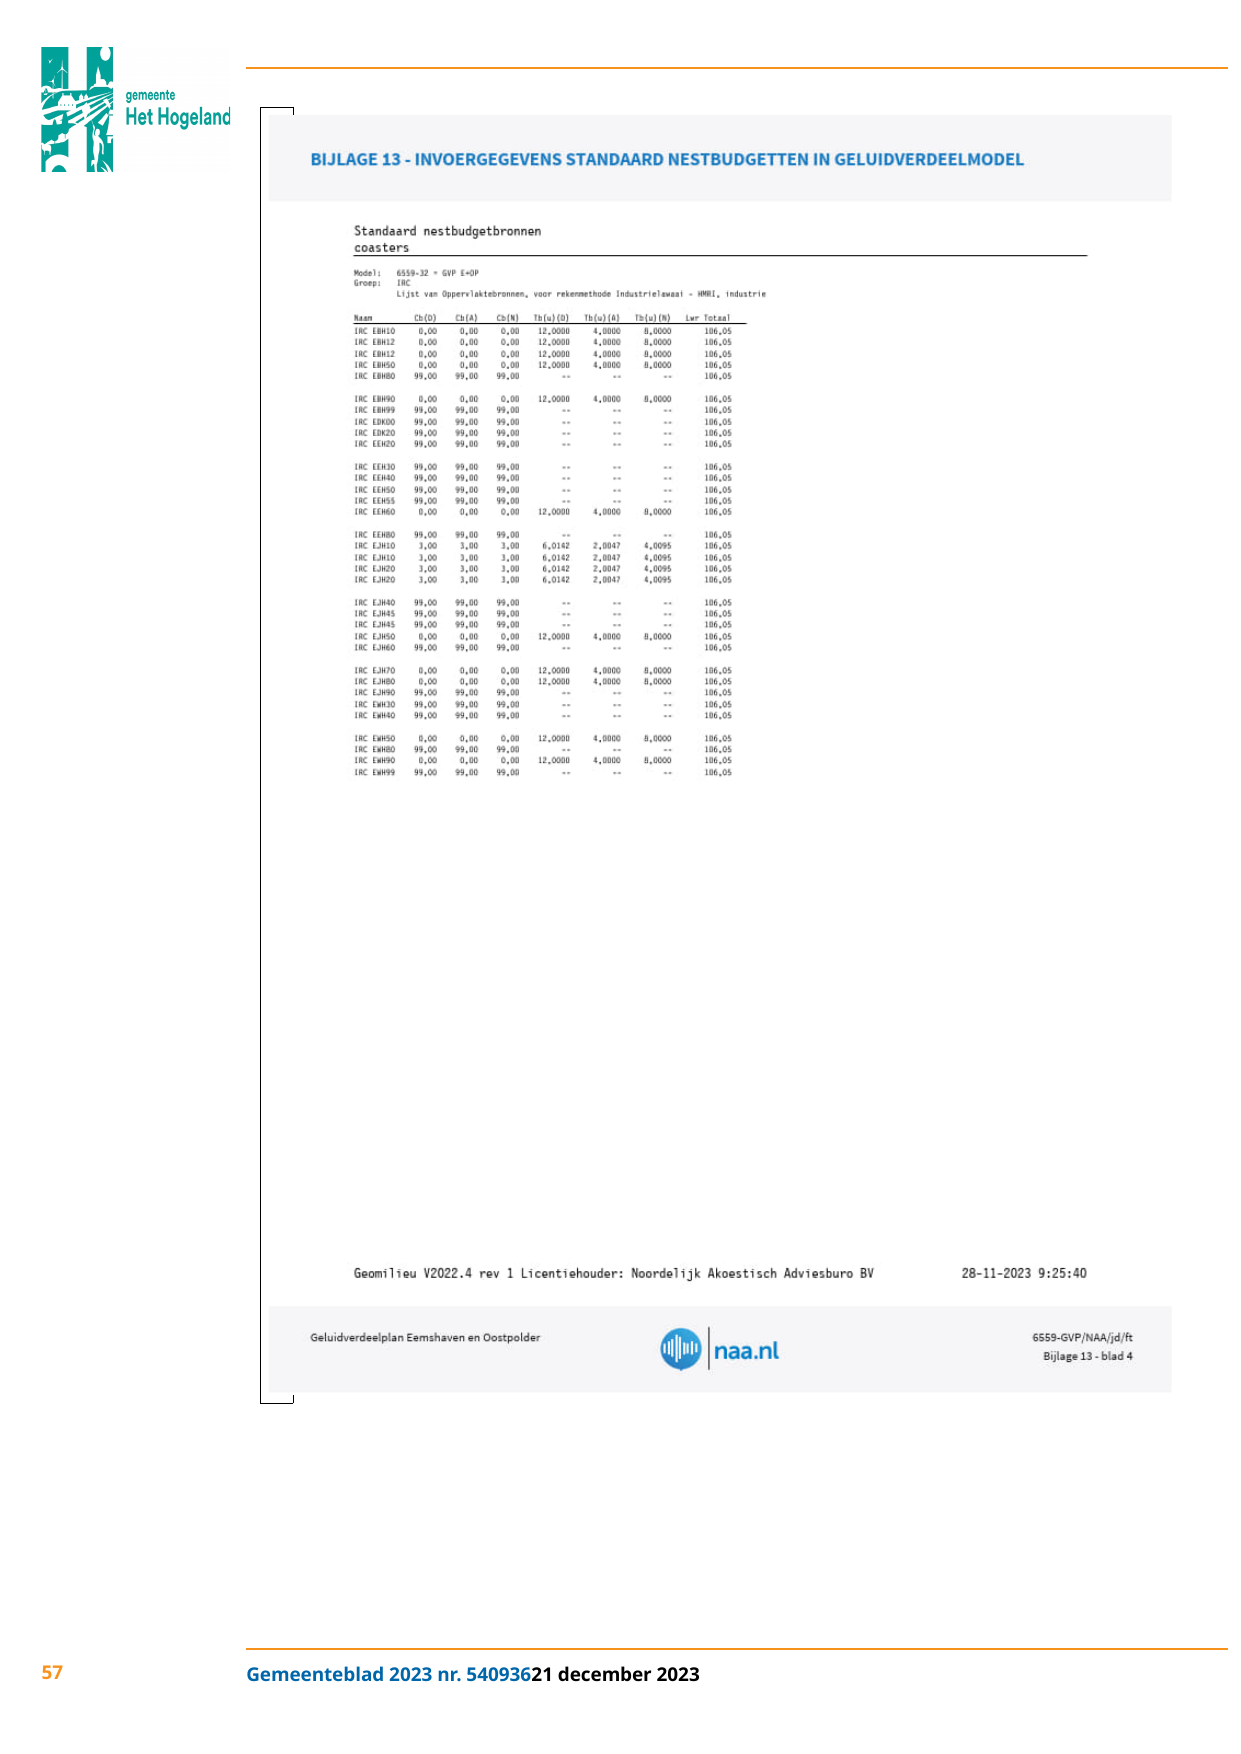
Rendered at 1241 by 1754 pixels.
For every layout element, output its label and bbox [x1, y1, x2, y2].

picture [41, 47, 231, 172]
picture [268, 115, 1173, 1395]
